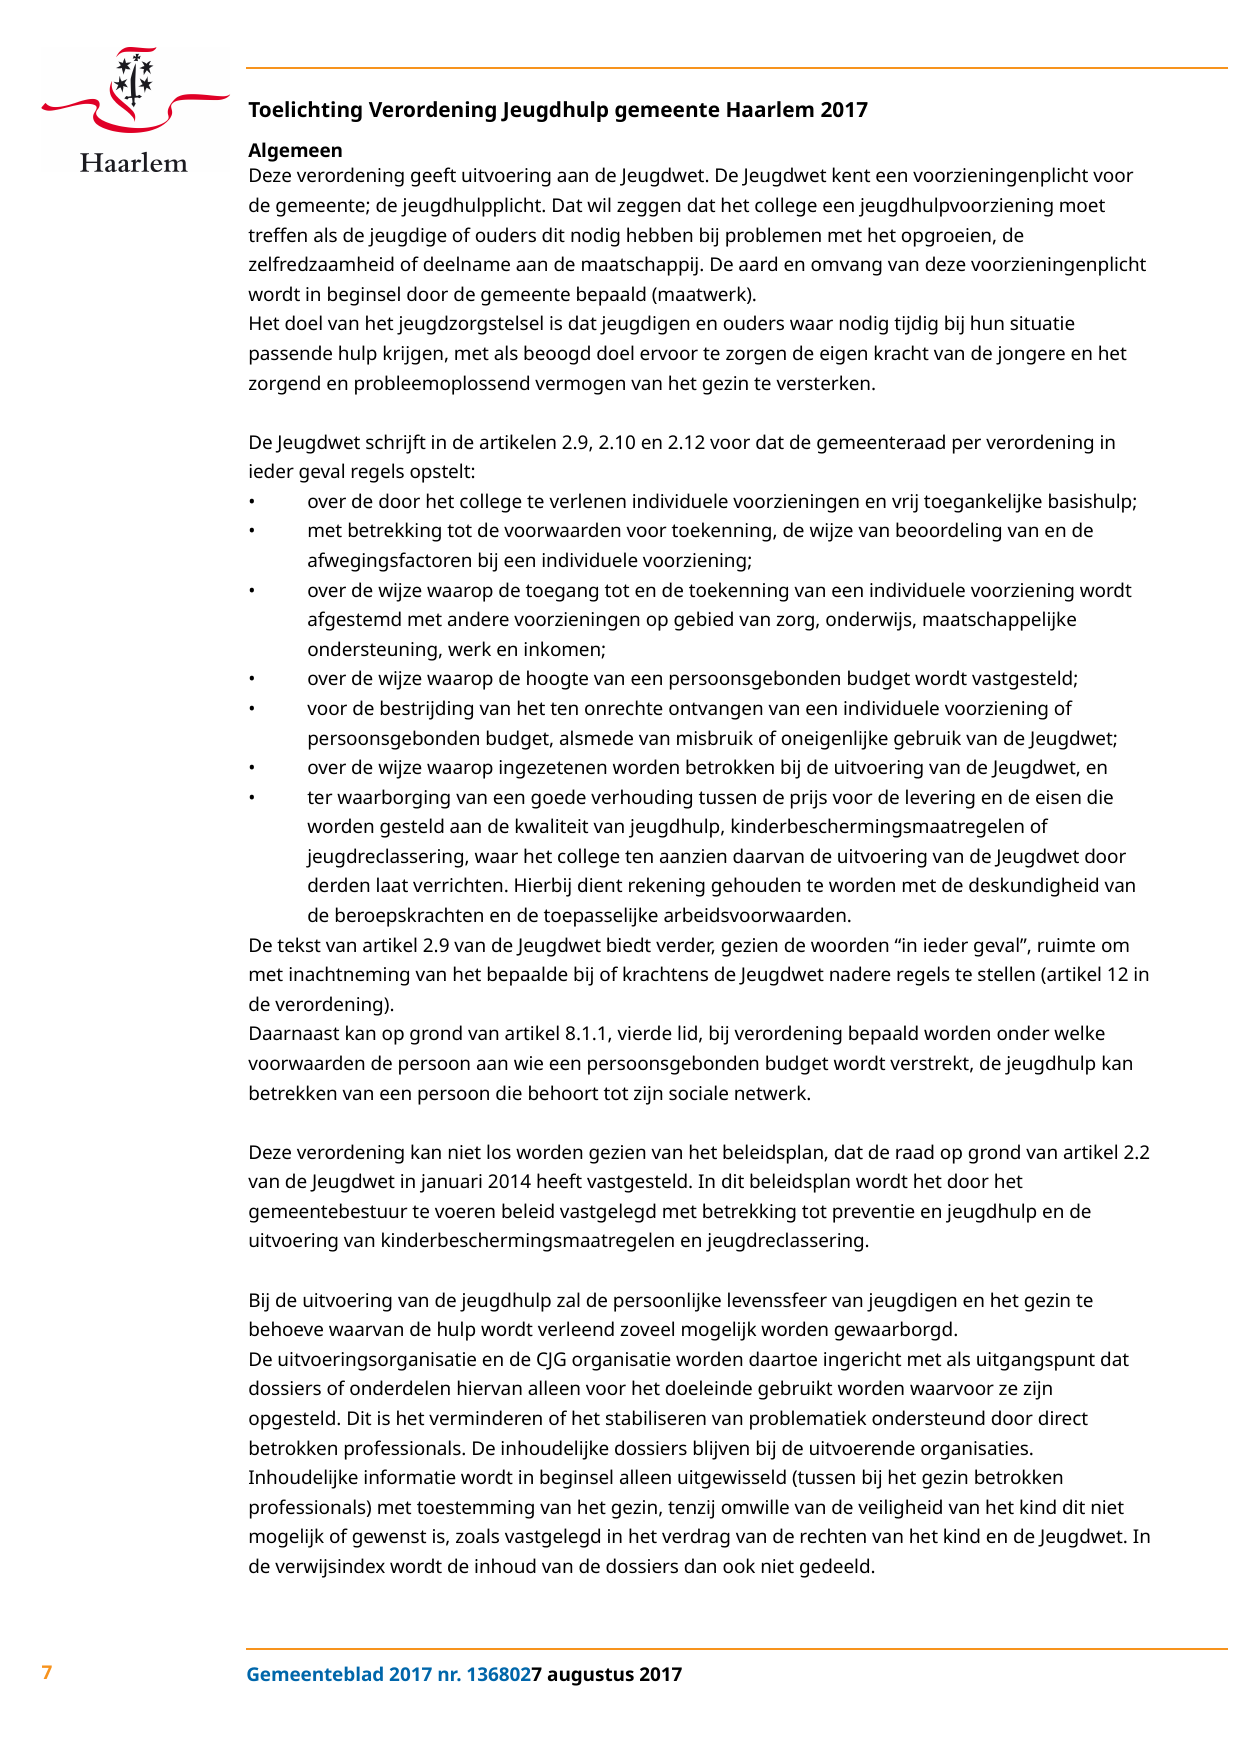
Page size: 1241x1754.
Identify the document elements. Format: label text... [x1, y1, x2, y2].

list over de door het college te verlenen individuele voorzieningen en vrij toegankelijke basishulp; [248, 488, 1152, 514]
text Inhoudelijke informatie wordt in beginsel alleen uitgewisseld (tussen bij het gezin betrokken professionals) met toestemming van het gezin, tenzij omwille van de veiligheid van het kind dit niet mogelijk of gewenst is, zoals vastgelegd in het verdrag van de rechten van het kind en de Jeugdwet. In de verwijsindex wordt de inhoud van de dossiers dan ook niet gedeeld. [248, 1464, 1152, 1579]
text De uitvoeringsorganisatie en de CJG organisatie worden daartoe ingericht met als uitgangspunt dat dossiers of onderdelen hiervan alleen voor het doeleinde gebruikt worden waarvoor ze zijn opgesteld. Dit is het verminderen of het stabiliseren van problematiek ondersteund door direct betrokken professionals. De inhoudelijke dossiers blijven bij de uitvoerende organisaties. [248, 1346, 1152, 1460]
text Het doel van het jeugdzorgstelsel is dat jeugdigen en ouders waar nodig tijdig bij hun situatie passende hulp krijgen, met als beoogd doel ervoor te zorgen de eigen kracht van de jongere en het zorgend en probleemoplossend vermogen van het gezin te versterken. [248, 311, 1152, 395]
list met betrekking tot de voorwaarden voor toekenning, de wijze van beoordeling van en de afwegingsfactoren bij een individuele voorziening; [248, 518, 1152, 573]
text Deze verordening geeft uitvoering aan de Jeugdwet. De Jeugdwet kent een voorzieningenplicht voor de gemeente; de jeugdhulpplicht. Dat wil zeggen dat het college een jeugdhulpvoorziening moet treffen als de jeugdige of ouders dit nodig hebben bij problemen met het opgroeien, de zelfredzaamheid of deelname aan de maatschappij. De aard en omvang van deze voorzieningenplicht wordt in beginsel door de gemeente bepaald (maatwerk). [248, 163, 1152, 307]
text Algemeen [248, 137, 1152, 163]
text De Jeugdwet schrijft in de artikelen 2.9, 2.10 en 2.12 voor dat de gemeenteraad per verordening in ieder geval regels opstelt: [248, 429, 1152, 484]
text Bij de uitvoering van de jeugdhulp zal de persoonlijke levenssfeer van jeugdigen en het gezin te behoeve waarvan de hulp wordt verleend zoveel mogelijk worden gewaarborgd. [248, 1287, 1152, 1342]
text De tekst van artikel 2.9 van de Jeugdwet biedt verder, gezien de woorden “in ieder geval”, ruimte om met inachtneming van het bepaalde bij of krachtens de Jeugdwet nadere regels te stellen (artikel 12 in de verordening). [248, 932, 1152, 1017]
list voor de bestrijding van het ten onrechte ontvangen van een individuele voorziening of persoonsgebonden budget, alsmede van misbruik of oneigenlijke gebruik van de Jeugdwet; [248, 695, 1152, 750]
list over de wijze waarop de toegang tot en de toekenning van een individuele voorziening wordt afgestemd met andere voorzieningen op gebied van zorg, onderwijs, maatschappelijke ondersteuning, werk en inkomen; [248, 577, 1152, 662]
text Toelichting Verordening Jeugdhulp gemeente Haarlem 2017 [248, 95, 1152, 123]
list over de wijze waarop de hoogte van een persoonsgebonden budget wordt vastgesteld; [248, 666, 1152, 691]
text Daarnaast kan op grond van artikel 8.1.1, vierde lid, bij verordening bepaald worden onder welke voorwaarden de persoon aan wie een persoonsgebonden budget wordt verstrekt, de jeugdhulp kan betrekken van een persoon die behoort tot zijn sociale netwerk. [248, 1021, 1152, 1105]
picture [41, 47, 231, 172]
list ter waarborging van een goede verhouding tussen de prijs voor de levering en de eisen die worden gesteld aan de kwaliteit van jeugdhulp, kinderbeschermingsmaatregelen of jeugdreclassering, waar het college ten aanzien daarvan de uitvoering van de Jeugdwet door derden laat verrichten. Hierbij dient rekening gehouden te worden met de deskundigheid van de beroepskrachten en de toepasselijke arbeidsvoorwaarden. [248, 784, 1152, 928]
list over de wijze waarop ingezetenen worden betrokken bij de uitvoering van de Jeugdwet, en [248, 754, 1152, 780]
text Deze verordening kan niet los worden gezien van het beleidsplan, dat de raad op grond van artikel 2.2 van de Jeugdwet in januari 2014 heeft vastgesteld. In dit beleidsplan wordt het door het gemeentebestuur te voeren beleid vastgelegd met betrekking tot preventie en jeugdhulp en de uitvoering van kinderbeschermingsmaatregelen en jeugdreclassering. [248, 1139, 1152, 1253]
